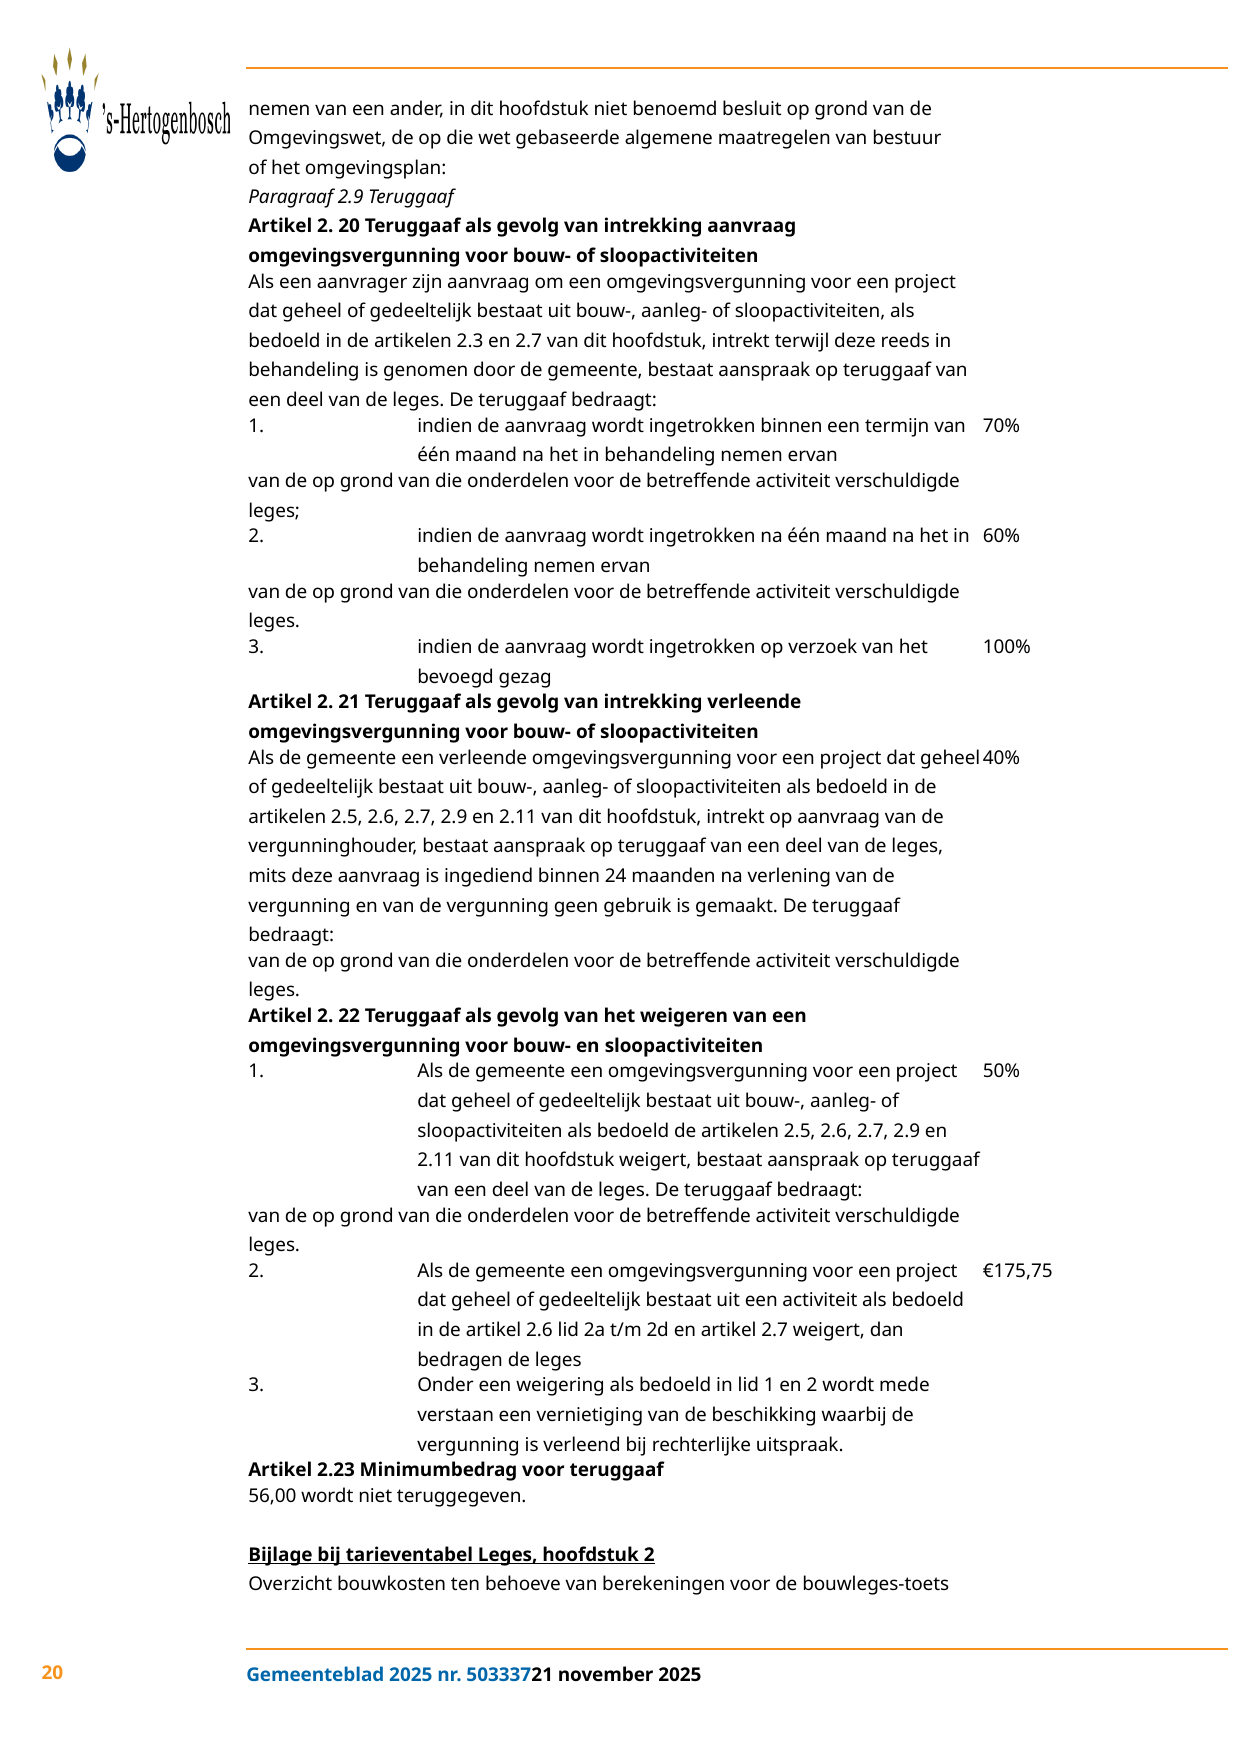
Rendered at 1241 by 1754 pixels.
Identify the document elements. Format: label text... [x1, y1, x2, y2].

table_cell [983, 1372, 1152, 1456]
table_cell van de op grond van die onderdelen voor de betreffende activiteit verschuldigde leges. [248, 947, 983, 1002]
table_cell [983, 1482, 1152, 1508]
table_cell [952, 95, 1152, 180]
table_cell nemen van een ander, in dit hoofdstuk niet benoemd besluit op grond van de Omgevingswet, de op die wet gebaseerde algemene maatregelen van bestuur of het omgevingsplan: [248, 95, 952, 180]
table_cell [983, 467, 1152, 523]
table_cell 2. [248, 1257, 417, 1372]
table_cell €175,75 [983, 1257, 1152, 1372]
table_cell 60% [983, 523, 1152, 578]
table_cell 1. [248, 412, 417, 467]
table_cell indien de aanvraag wordt ingetrokken na één maand na het in behandeling nemen ervan [417, 523, 983, 578]
table_cell 56,00 wordt niet teruggegeven. [248, 1482, 983, 1508]
table_cell van de op grond van die onderdelen voor de betreffende activiteit verschuldigde leges; [248, 467, 983, 523]
table_header [983, 213, 1152, 268]
table_cell Artikel 2.23 Minimumbedrag voor teruggaaf [248, 1456, 983, 1482]
table_cell indien de aanvraag wordt ingetrokken op verzoek van het bevoegd gezag [417, 633, 983, 688]
table_cell Onder een weigering als bedoeld in lid 1 en 2 wordt mede verstaan een vernietiging van de beschikking waarbij de vergunning is verleend bij rechterlijke uitspraak. [417, 1372, 983, 1456]
table_cell Als de gemeente een verleende omgevingsvergunning voor een project dat geheel of gedeeltelijk bestaat uit bouw-, aanleg- of sloopactiviteiten als bedoeld in de artikelen 2.5, 2.6, 2.7, 2.9 en 2.11 van dit hoofdstuk, intrekt op aanvraag van de vergunninghouder, bestaat aanspraak op teruggaaf van een deel van de leges, mits deze aanvraag is ingediend binnen 24 maanden na verlening van de vergunning en van de vergunning geen gebruik is gemaakt. De teruggaaf bedraagt: [248, 744, 983, 947]
table_cell Als een aanvrager zijn aanvraag om een omgevingsvergunning voor een project dat geheel of gedeeltelijk bestaat uit bouw-, aanleg- of sloopactiviteiten, als bedoeld in de artikelen 2.3 en 2.7 van dit hoofdstuk, intrekt terwijl deze reeds in behandeling is genomen door de gemeente, bestaat aanspraak op teruggaaf van een deel van de leges. De teruggaaf bedraagt: [248, 268, 983, 412]
table_cell Als de gemeente een omgevingsvergunning voor een project dat geheel of gedeeltelijk bestaat uit een activiteit als bedoeld in de artikel 2.6 lid 2a t/m 2d en artikel 2.7 weigert, dan bedragen de leges [417, 1257, 983, 1372]
text Bijlage bij tarieventabel Leges, hoofdstuk 2 [248, 1541, 1152, 1566]
table_cell 50% [983, 1058, 1152, 1202]
table_cell 2. [248, 523, 417, 578]
table_cell [983, 1003, 1152, 1058]
table_cell [983, 689, 1152, 744]
table_cell [983, 1456, 1152, 1482]
table_cell [983, 947, 1152, 1002]
table_cell Artikel 2. 22 Teruggaaf als gevolg van het weigeren van een omgevingsvergunning voor bouw- en sloopactiviteiten [248, 1003, 983, 1058]
table_cell 3. [248, 633, 417, 688]
table_cell [983, 578, 1152, 633]
table_cell 100% [983, 633, 1152, 688]
text Overzicht bouwkosten ten behoeve van berekeningen voor de bouwleges-toets [248, 1570, 1152, 1596]
table_cell Artikel 2. 21 Teruggaaf als gevolg van intrekking verleende omgevingsvergunning voor bouw- of sloopactiviteiten [248, 689, 983, 744]
table_cell van de op grond van die onderdelen voor de betreffende activiteit verschuldigde leges. [248, 578, 983, 633]
table_cell indien de aanvraag wordt ingetrokken binnen een termijn van één maand na het in behandeling nemen ervan [417, 412, 983, 467]
table_cell van de op grond van die onderdelen voor de betreffende activiteit verschuldigde leges. [248, 1202, 983, 1257]
table_cell 1. [248, 1058, 417, 1202]
table_cell Als de gemeente een omgevingsvergunning voor een project dat geheel of gedeeltelijk bestaat uit bouw-, aanleg- of sloopactiviteiten als bedoeld de artikelen 2.5, 2.6, 2.7, 2.9 en 2.11 van dit hoofdstuk weigert, bestaat aanspraak op teruggaaf van een deel van de leges. De teruggaaf bedraagt: [417, 1058, 983, 1202]
picture [41, 47, 231, 172]
table_cell [983, 1202, 1152, 1257]
table_cell 3. [248, 1372, 417, 1456]
table_cell 70% [983, 412, 1152, 467]
table_cell 40% [983, 744, 1152, 947]
table_header Artikel 2. 20 Teruggaaf als gevolg van intrekking aanvraag omgevingsvergunning voor bouw- of sloopactiviteiten [248, 213, 983, 268]
text Paragraaf 2.9 Teruggaaf [248, 183, 1152, 209]
table_cell [983, 268, 1152, 412]
